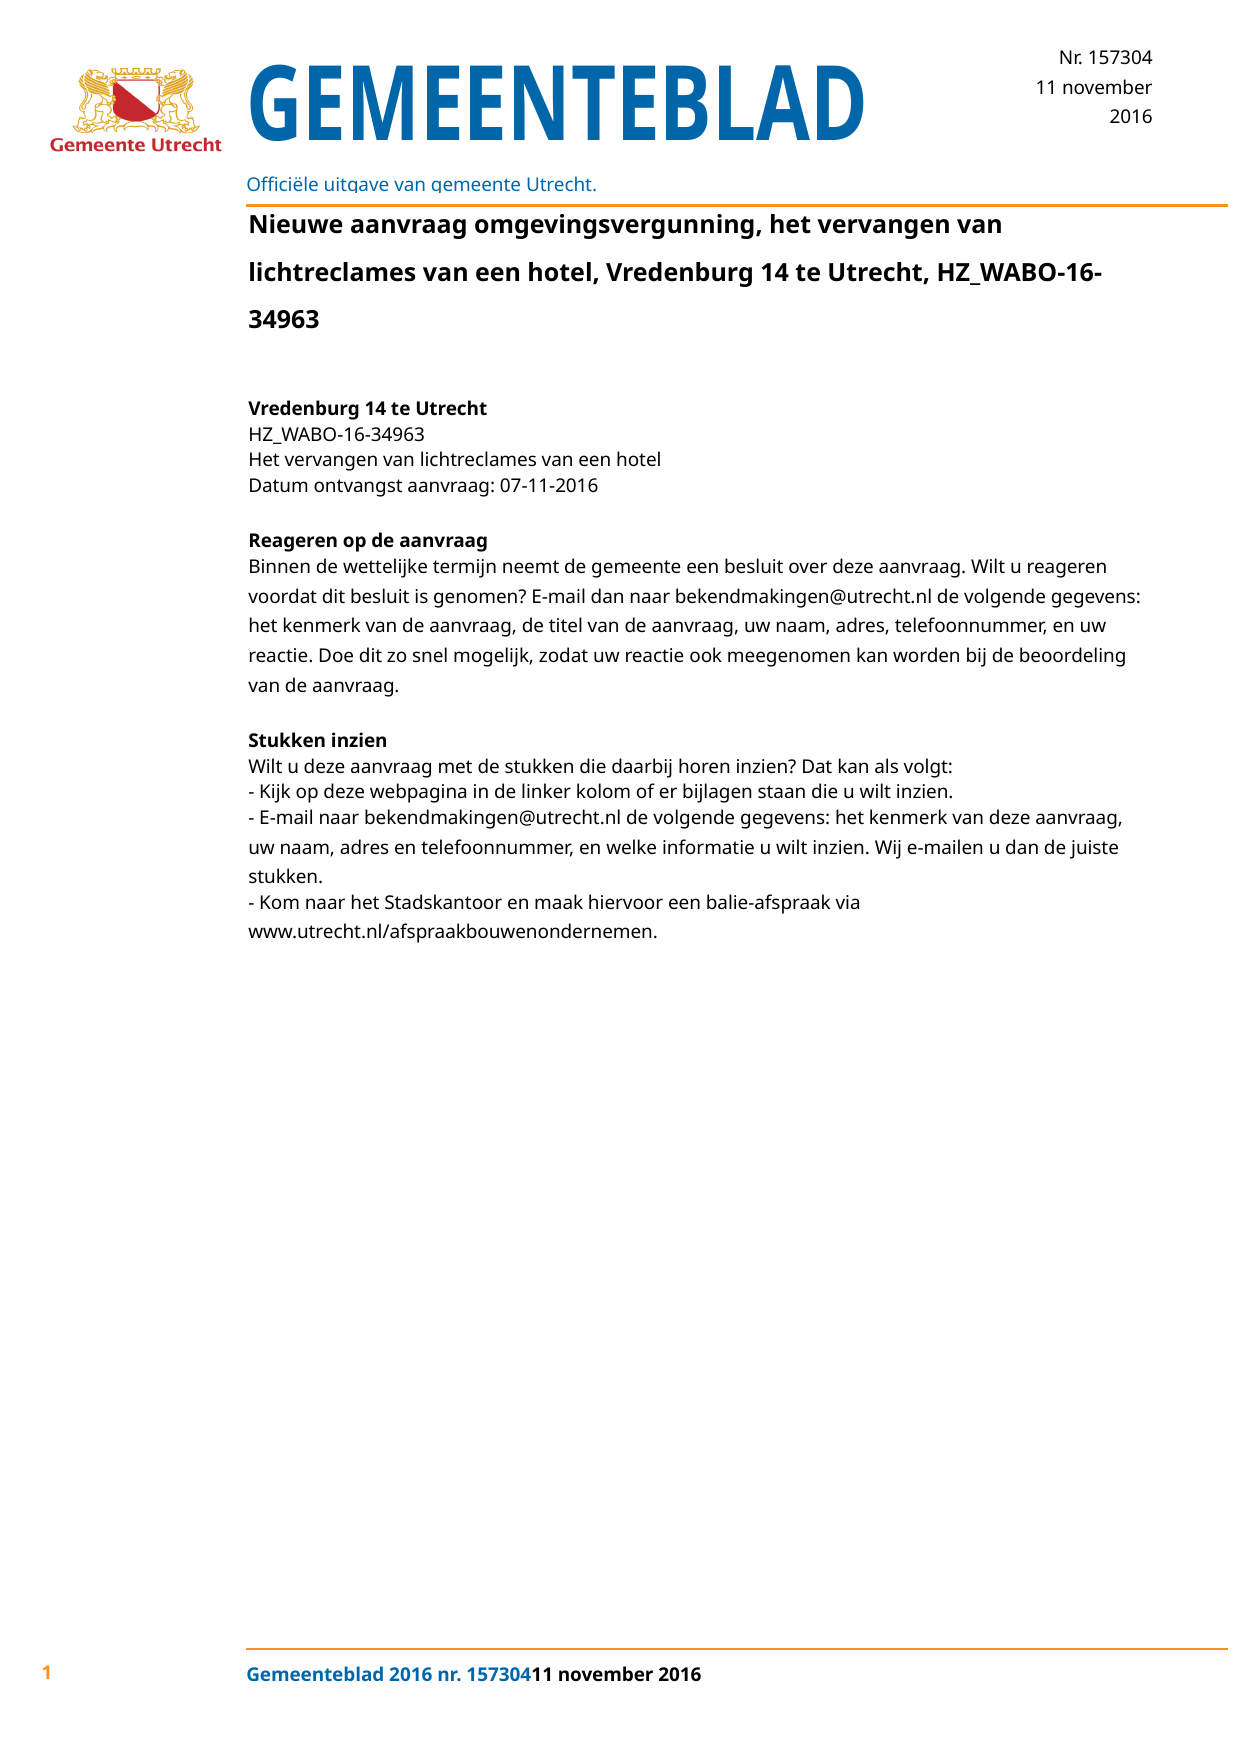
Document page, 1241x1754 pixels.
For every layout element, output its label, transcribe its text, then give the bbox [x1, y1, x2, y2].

text Nieuwe aanvraag omgevingsvergunning, het vervangen van lichtreclames van een hotel, Vredenburg 14 te Utrecht, HZ_WABO-16-34963 [248, 207, 1152, 336]
table_cell Stukken inzien [248, 727, 1152, 753]
table_cell HZ_WABO-16-34963 [248, 421, 1152, 447]
table_cell Wilt u deze aanvraag met de stukken die daarbij horen inzien? Dat kan als volgt: [248, 753, 1152, 778]
table_cell Het vervangen van lichtreclames van een hotel [248, 447, 1152, 472]
table_cell Reageren op de aanvraag [248, 528, 1152, 553]
table_cell - Kom naar het Stadskantoor en maak hiervoor een balie-afspraak via www.utrecht.nl/afspraakbouwenondernemen. [248, 889, 1152, 944]
table_cell - Kijk op deze webpagina in de linker kolom of er bijlagen staan die u wilt inzien. [248, 779, 1152, 804]
table_cell Binnen de wettelijke termijn neemt de gemeente een besluit over deze aanvraag. Wilt u reageren voordat dit besluit is genomen? E-mail dan naar bekendmakingen@utrecht.nl de volgende gegevens: het kenmerk van de aanvraag, de titel van de aanvraag, uw naam, adres, telefoonnummer, en uw reactie. Doe dit zo snel mogelijk, zodat uw reactie ook meegenomen kan worden bij de beoordeling van de aanvraag. [248, 554, 1152, 727]
table_header Vredenburg 14 te Utrecht [248, 395, 1152, 421]
table_cell - E-mail naar bekendmakingen@utrecht.nl de volgende gegevens: het kenmerk van deze aanvraag, uw naam, adres en telefoonnummer, en welke informatie u wilt inzien. Wij e-mailen u dan de juiste stukken. [248, 804, 1152, 889]
table_cell Datum ontvangst aanvraag: 07-11-2016 [248, 473, 1152, 528]
picture [41, 47, 231, 172]
